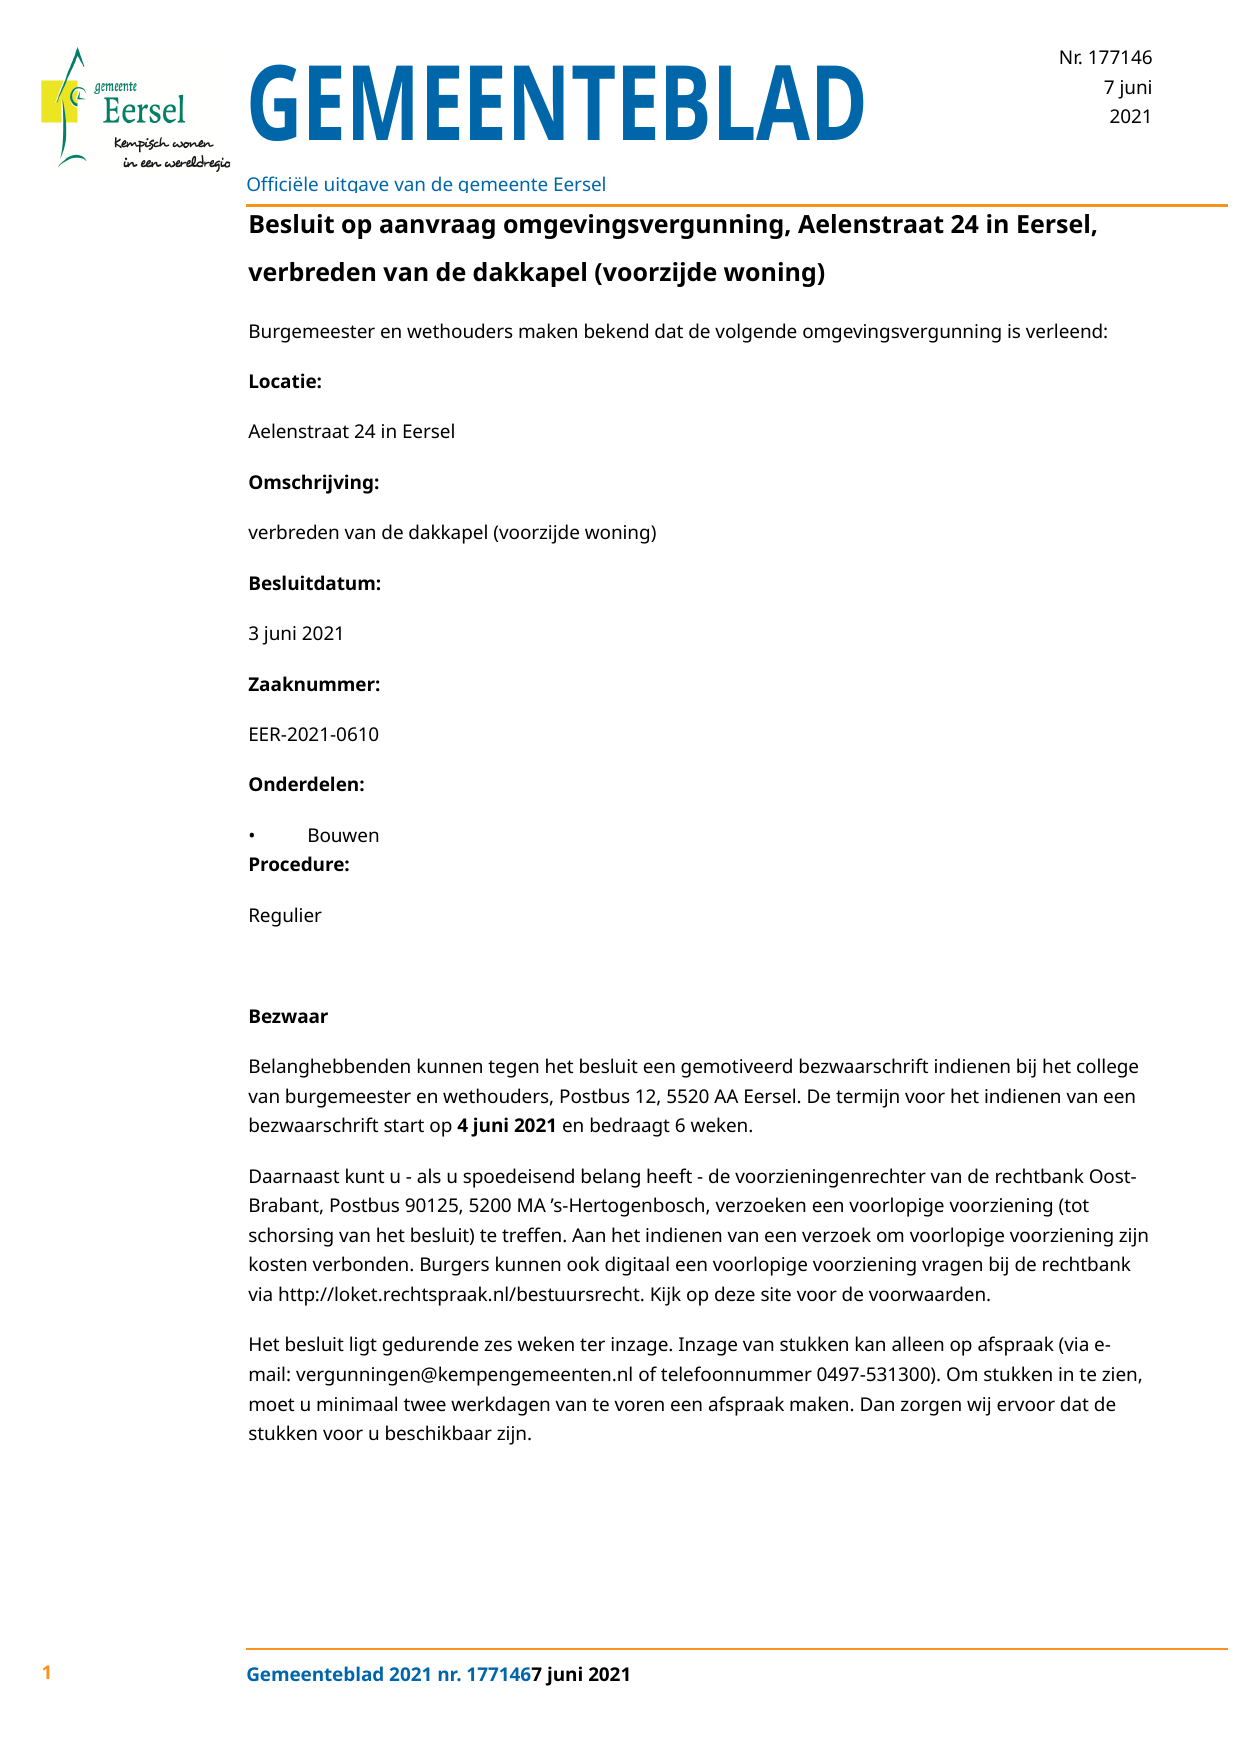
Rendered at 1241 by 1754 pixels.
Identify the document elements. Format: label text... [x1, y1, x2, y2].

text Aelenstraat 24 in Eersel [248, 419, 1152, 444]
text Het besluit ligt gedurende zes weken ter inzage. Inzage van stukken kan alleen op afspraak (via e-mail: vergunningen@kempengemeenten.nl of telefoonnummer 0497-531300). Om stukken in te zien, moet u minimaal twee werkdagen van te voren een afspraak maken. Dan zorgen wij ervoor dat de stukken voor u beschikbaar zijn. [248, 1332, 1152, 1446]
text Onderdelen: [248, 772, 1152, 797]
text Zaaknummer: [248, 671, 1152, 697]
text Burgemeester en wethouders maken bekend dat de volgende omgevingsvergunning is verleend: [248, 318, 1152, 344]
text Besluit op aanvraag omgevingsvergunning, Aelenstraat 24 in Eersel, verbreden van de dakkapel (voorzijde woning) [248, 207, 1152, 288]
text 3 juni 2021 [248, 620, 1152, 646]
text Regulier [248, 902, 1152, 928]
text Bezwaar [248, 1003, 1152, 1029]
text Besluitdatum: [248, 570, 1152, 596]
text Procedure: [248, 852, 1152, 877]
text Belanghebbenden kunnen tegen het besluit een gemotiveerd bezwaarschrift indienen bij het college van burgemeester en wethouders, Postbus 12, 5520 AA Eersel. De termijn voor het indienen van een bezwaarschrift start op 4 juni 2021 en bedraagt 6 weken. [248, 1053, 1152, 1138]
text EER-2021-0610 [248, 721, 1152, 747]
text Daarnaast kunt u - als u spoedeisend belang heeft - de voorzieningenrechter van de rechtbank Oost-Brabant, Postbus 90125, 5200 MA ’s-Hertogenbosch, verzoeken een voorlopige voorziening (tot schorsing van het besluit) te treffen. Aan het indienen van een verzoek om voorlopige voorziening zijn kosten verbonden. Burgers kunnen ook digitaal een voorlopige voorziening vragen bij de rechtbank via http://loket.rechtspraak.nl/bestuursrecht. Kijk op deze site voor de voorwaarden. [248, 1163, 1152, 1307]
text verbreden van de dakkapel (voorzijde woning) [248, 519, 1152, 545]
text Locatie: [248, 368, 1152, 394]
picture [41, 47, 231, 172]
text Omschrijving: [248, 469, 1152, 495]
list Bouwen [248, 822, 1152, 848]
